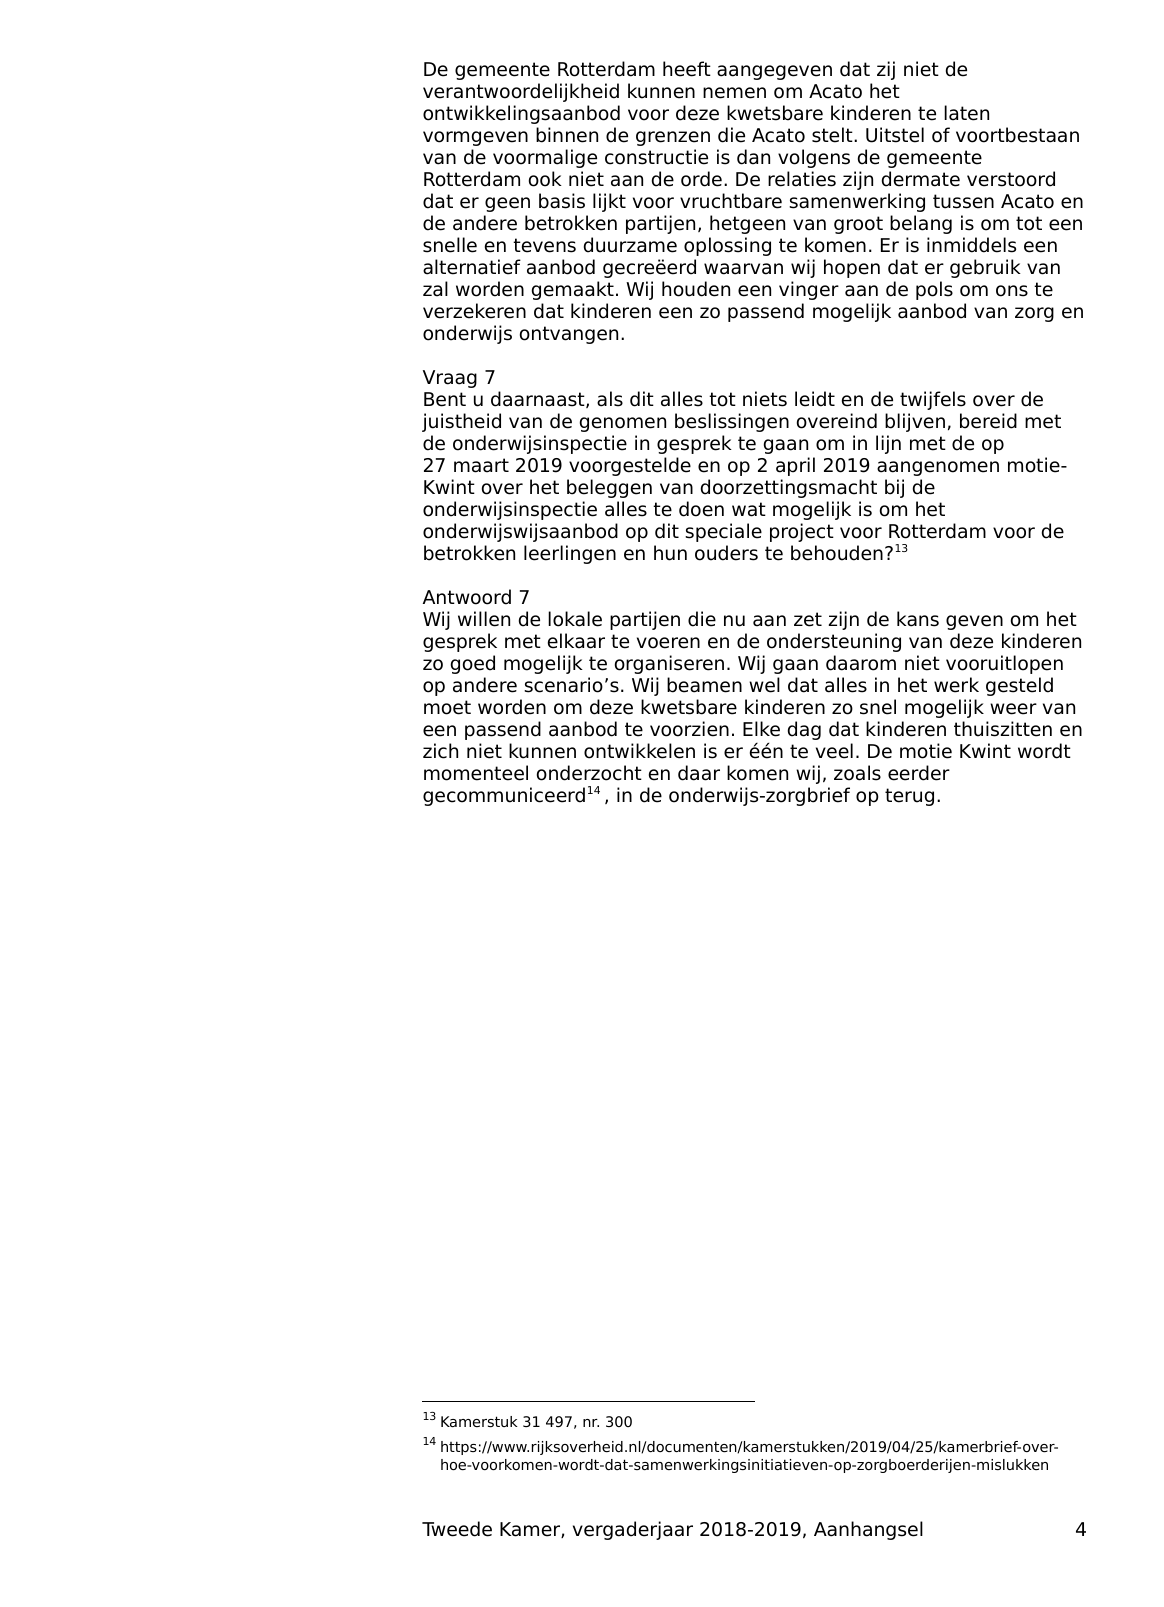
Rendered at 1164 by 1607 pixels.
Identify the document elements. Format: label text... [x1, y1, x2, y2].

text De gemeente Rotterdam heeft aangegeven dat zij niet de verantwoordelijkheid kunnen nemen om Acato het ontwikkelingsaanbod voor deze kwetsbare kinderen te laten vormgeven binnen de grenzen die Acato stelt. Uitstel of voortbestaan van de voormalige constructie is dan volgens de gemeente Rotterdam ook niet aan de orde. De relaties zijn dermate verstoord dat er geen basis lijkt voor vruchtbare samenwerking tussen Acato en de andere betrokken partijen, hetgeen van groot belang is om tot een snelle en tevens duurzame oplossing te komen. Er is inmiddels een alternatief aanbod gecreëerd waarvan wij hopen dat er gebruik van zal worden gemaakt. Wij houden een vinger aan de pols om ons te verzekeren dat kinderen een zo passend mogelijk aanbod van zorg en onderwijs ontvangen. [422, 59, 1087, 345]
text Kamerstuk 31 497, nr. 300 [422, 1410, 1087, 1432]
text https://www.rijksoverheid.nl/documenten/kamerstukken/2019/04/25/kamerbrief-over-hoe-voorkomen-wordt-dat-samenwerkingsinitiatieven-op-zorgboerderijen-mislukken [422, 1435, 1087, 1474]
text Wij willen de lokale partijen die nu aan zet zijn de kans geven om het gesprek met elkaar te voeren en de ondersteuning van deze kinderen zo goed mogelijk te organiseren. Wij gaan daarom niet vooruitlopen op andere scenario’s. Wij beamen wel dat alles in het werk gesteld moet worden om deze kwetsbare kinderen zo snel mogelijk weer van een passend aanbod te voorzien. Elke dag dat kinderen thuiszitten en zich niet kunnen ontwikkelen is er één te veel. De motie Kwint wordt momenteel onderzocht en daar komen wij, zoals eerder gecommuniceerd, in de onderwijs-zorgbrief op terug. [422, 609, 1087, 807]
text Antwoord 7 [422, 587, 1087, 609]
text Bent u daarnaast, als dit alles tot niets leidt en de twijfels over de juistheid van de genomen beslissingen overeind blijven, bereid met de onderwijsinspectie in gesprek te gaan om in lijn met de op 27 maart 2019 voorgestelde en op 2 april 2019 aangenomen motie-Kwint over het beleggen van doorzettingsmacht bij de onderwijsinspectie alles te doen wat mogelijk is om het onderwijswijsaanbod op dit speciale project voor Rotterdam voor de betrokken leerlingen en hun ouders te behouden? [422, 389, 1087, 565]
text Vraag 7 [422, 367, 1087, 389]
